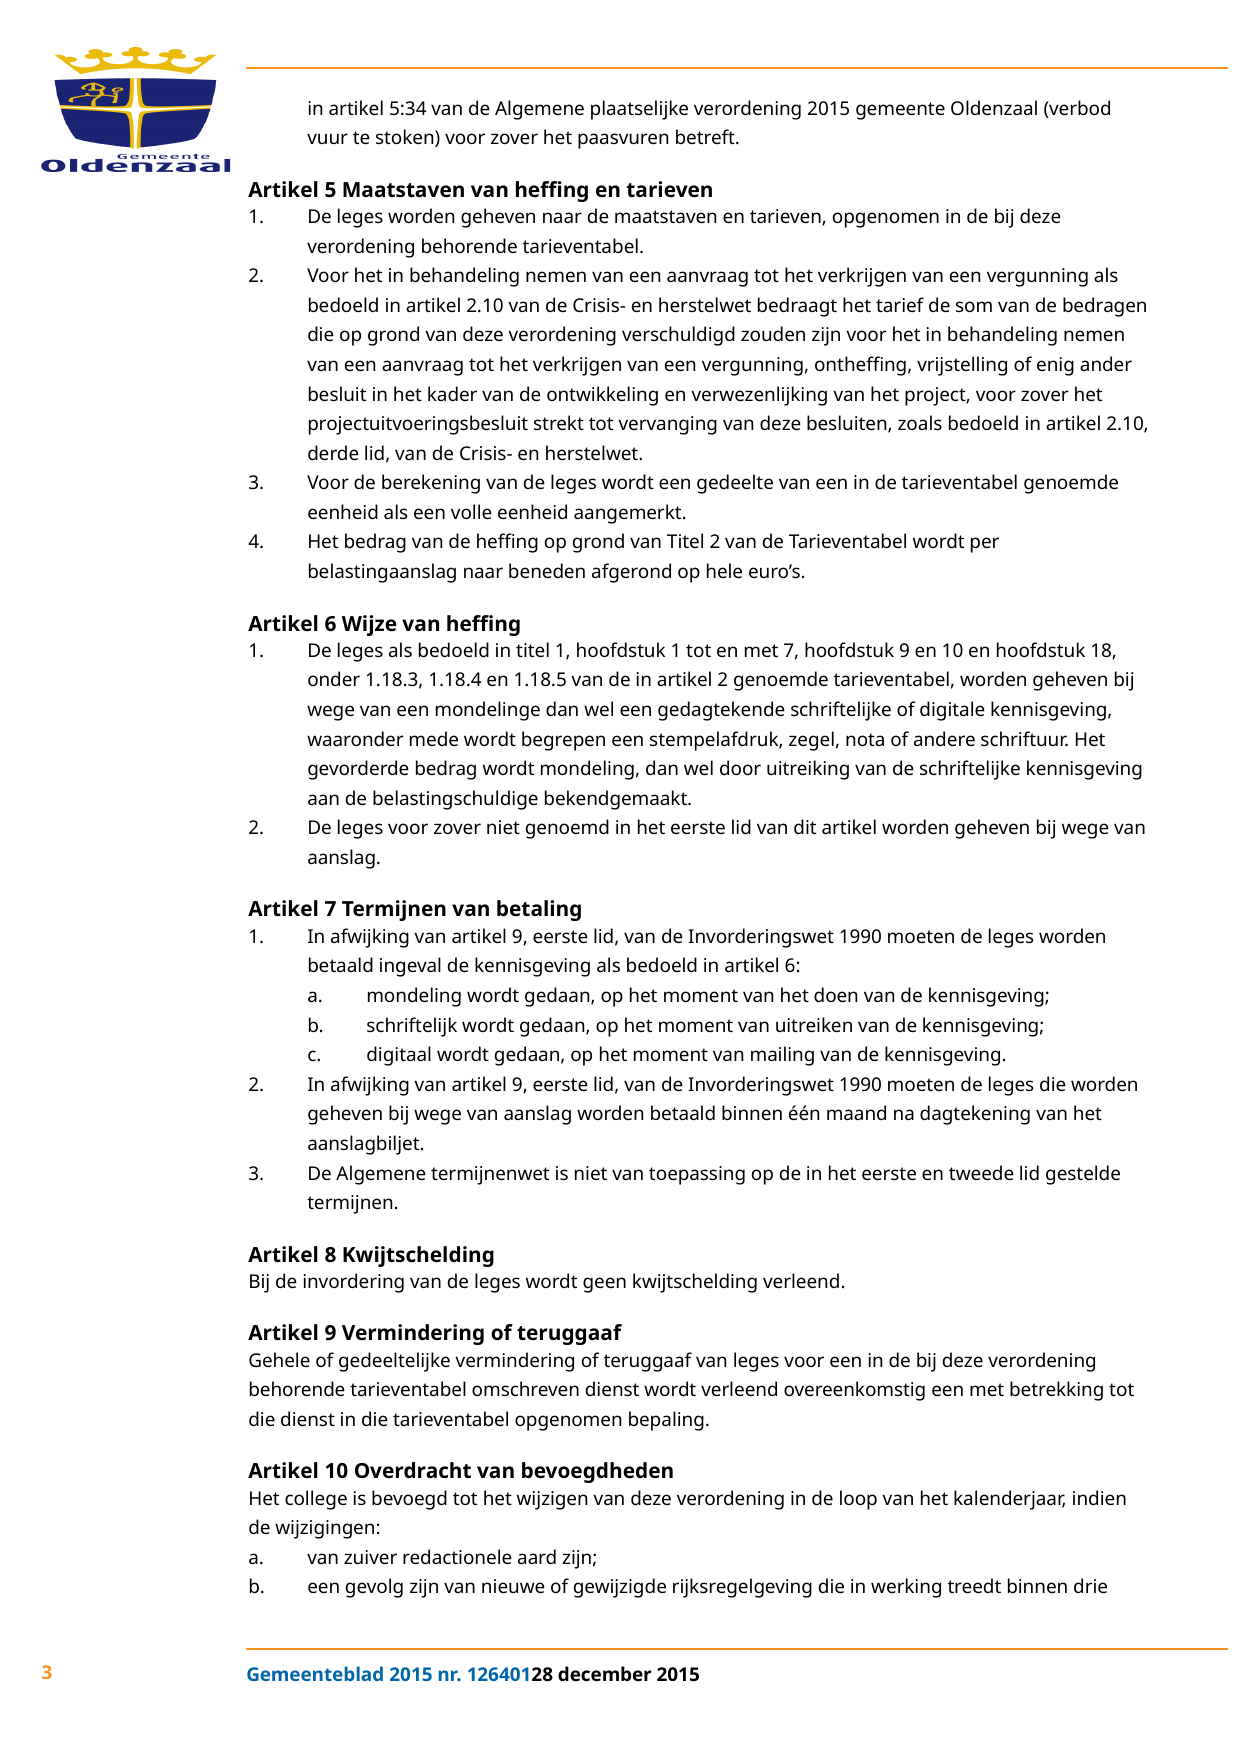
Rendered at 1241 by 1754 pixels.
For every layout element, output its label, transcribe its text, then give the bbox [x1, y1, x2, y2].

list In afwijking van artikel 9, eerste lid, van de Invorderingswet 1990 moeten de leges worden betaald ingeval de kennisgeving als bedoeld in artikel 6: [248, 923, 1152, 978]
list Voor de berekening van de leges wordt een gedeelte van een in de tarieventabel genoemde eenheid als een volle eenheid aangemerkt. [248, 469, 1152, 525]
list De leges als bedoeld in titel 1, hoofdstuk 1 tot en met 7, hoofdstuk 9 en 10 en hoofdstuk 18, onder 1.18.3, 1.18.4 en 1.18.5 van de in artikel 2 genoemde tarieventabel, worden geheven bij wege van een mondelinge dan wel een gedagtekende schriftelijke of digitale kennisgeving, waaronder mede wordt begrepen een stempelafdruk, zegel, nota of andere schriftuur. Het gevorderde bedrag wordt mondeling, dan wel door uitreiking van de schriftelijke kennisgeving aan de belastingschuldige bekendgemaakt. [248, 637, 1152, 811]
text Gehele of gedeeltelijke vermindering of teruggaaf van leges voor een in de bij deze verordening behorende tarieventabel omschreven dienst wordt verleend overeenkomstig een met betrekking tot die dienst in die tarieventabel opgenomen bepaling. [248, 1347, 1152, 1432]
list van zuiver redactionele aard zijn; [248, 1544, 1152, 1570]
list De Algemene termijnenwet is niet van toepassing op de in het eerste en tweede lid gestelde termijnen. [248, 1160, 1152, 1215]
list digitaal wordt gedaan, op het moment van mailing van de kennisgeving. [307, 1041, 1152, 1067]
text Artikel 10 Overdracht van bevoegdheden [248, 1457, 1152, 1485]
text Het college is bevoegd tot het wijzigen van deze verordening in de loop van het kalenderjaar, indien de wijzigingen: [248, 1485, 1152, 1540]
text Artikel 6 Wijze van heffing [248, 609, 1152, 637]
list In afwijking van artikel 9, eerste lid, van de Invorderingswet 1990 moeten de leges die worden geheven bij wege van aanslag worden betaald binnen één maand na dagtekening van het aanslagbiljet. [248, 1071, 1152, 1156]
list in artikel 5:34 van de Algemene plaatselijke verordening 2015 gemeente Oldenzaal (verbod vuur te stoken) voor zover het paasvuren betreft. [248, 95, 1152, 150]
list Voor het in behandeling nemen van een aanvraag tot het verkrijgen van een vergunning als bedoeld in artikel 2.10 van de Crisis- en herstelwet bedraagt het tarief de som van de bedragen die op grond van deze verordening verschuldigd zouden zijn voor het in behandeling nemen van een aanvraag tot het verkrijgen van een vergunning, ontheffing, vrijstelling of enig ander besluit in het kader van de ontwikkeling en verwezenlijking van het project, voor zover het projectuitvoeringsbesluit strekt tot vervanging van deze besluiten, zoals bedoeld in artikel 2.10, derde lid, van de Crisis- en herstelwet. [248, 262, 1152, 466]
list een gevolg zijn van nieuwe of gewijzigde rijksregelgeving die in werking treedt binnen drie [248, 1574, 1152, 1599]
list mondeling wordt gedaan, op het moment van het doen van de kennisgeving; [307, 982, 1152, 1008]
text Artikel 9 Vermindering of teruggaaf [248, 1318, 1152, 1347]
picture [41, 47, 231, 172]
text Artikel 8 Kwijtschelding [248, 1240, 1152, 1268]
text Bij de invordering van de leges wordt geen kwijtschelding verleend. [248, 1268, 1152, 1294]
text Artikel 5 Maatstaven van heffing en tarieven [248, 175, 1152, 203]
list schriftelijk wordt gedaan, op het moment van uitreiken van de kennisgeving; [307, 1012, 1152, 1037]
text Artikel 7 Termijnen van betaling [248, 894, 1152, 923]
list Het bedrag van de heffing op grond van Titel 2 van de Tarieventabel wordt per belastingaanslag naar beneden afgerond op hele euro’s. [248, 529, 1152, 584]
list De leges worden geheven naar de maatstaven en tarieven, opgenomen in de bij deze verordening behorende tarieventabel. [248, 203, 1152, 258]
list De leges voor zover niet genoemd in het eerste lid van dit artikel worden geheven bij wege van aanslag. [248, 814, 1152, 870]
